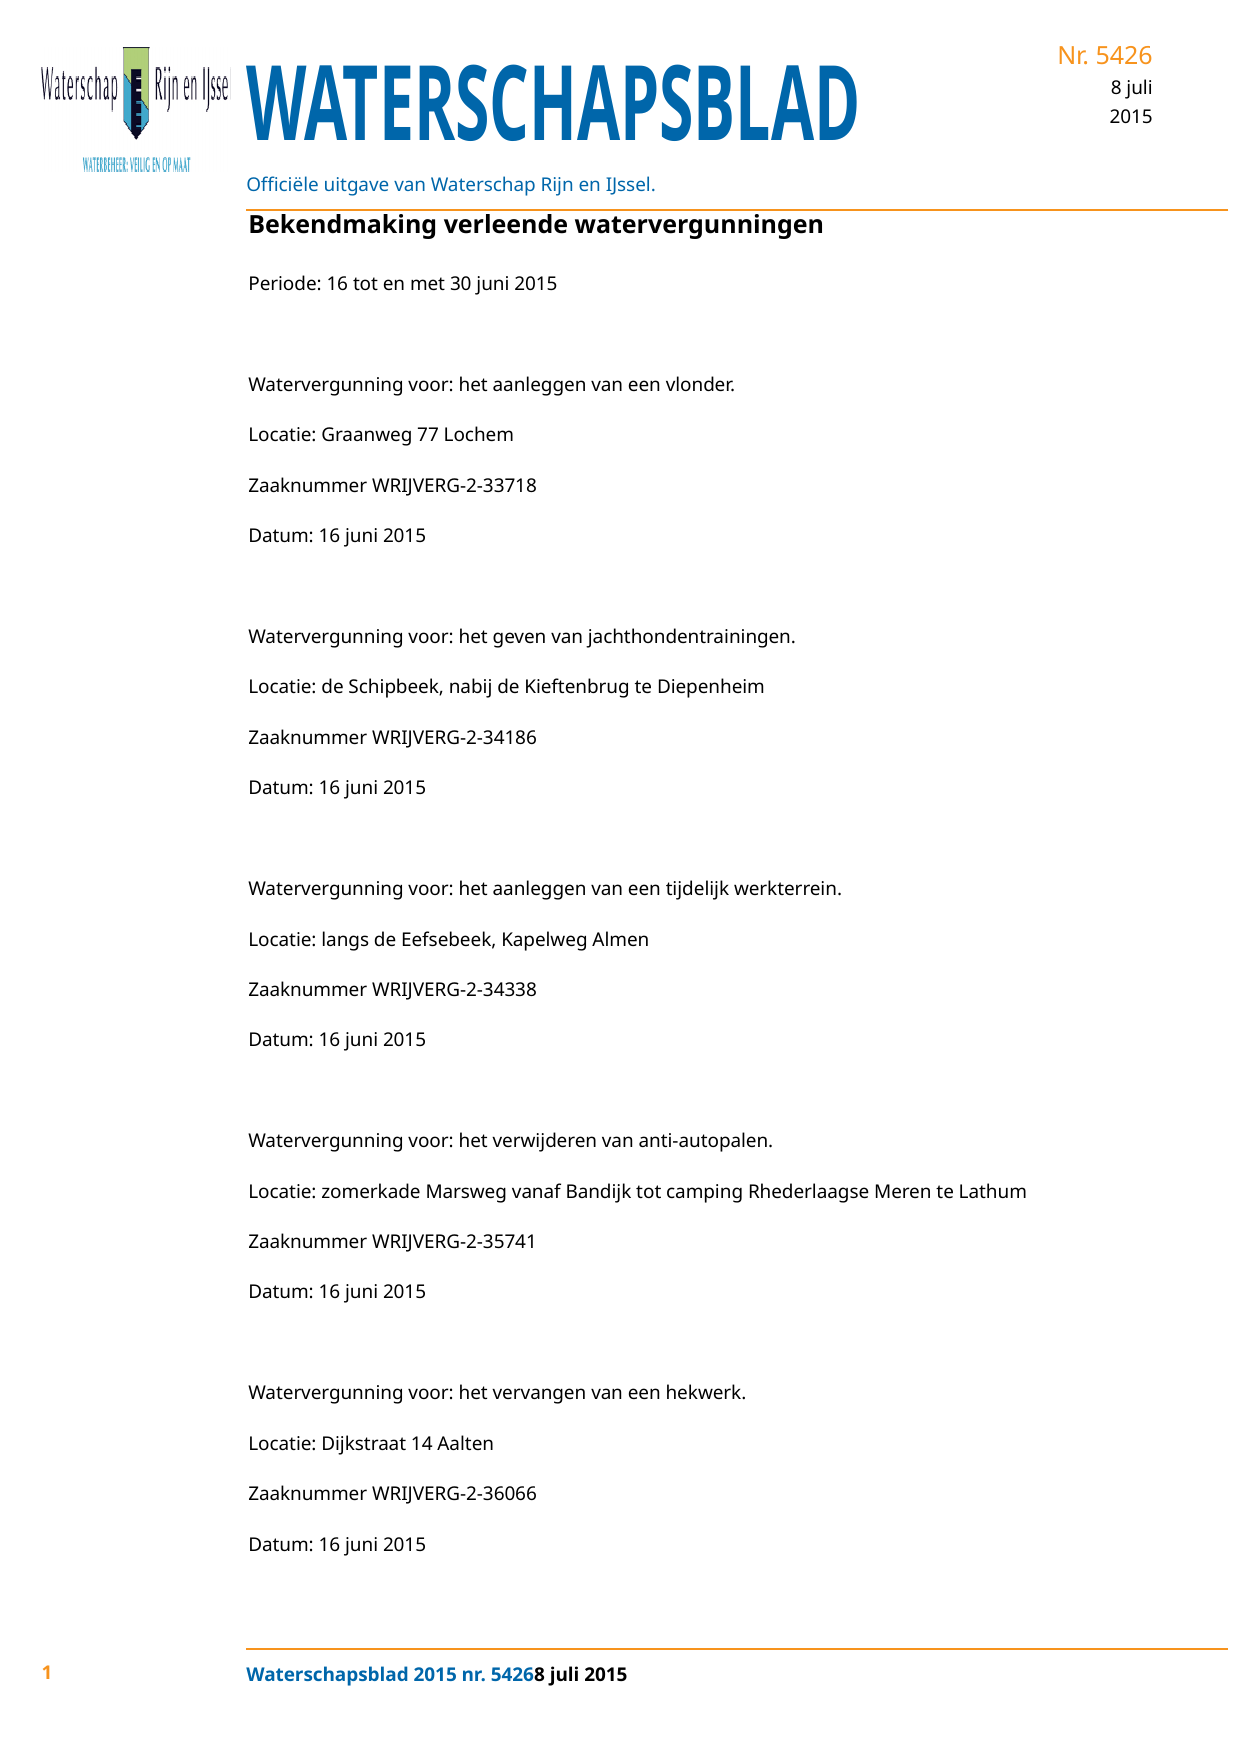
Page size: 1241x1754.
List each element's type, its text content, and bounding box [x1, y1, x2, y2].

text Datum: 16 juni 2015 [248, 774, 1152, 800]
text Watervergunning voor: het vervangen van een hekwerk. [248, 1379, 1152, 1405]
text Locatie: Dijkstraat 14 Aalten [248, 1430, 1152, 1456]
text Bekendmaking verleende watervergunningen [248, 211, 1152, 241]
text Watervergunning voor: het geven van jachthondentrainingen. [248, 623, 1152, 649]
text Locatie: langs de Eefsebeek, Kapelweg Almen [248, 926, 1152, 951]
text Datum: 16 juni 2015 [248, 1279, 1152, 1304]
text Datum: 16 juni 2015 [248, 1027, 1152, 1052]
text Watervergunning voor: het aanleggen van een vlonder. [248, 371, 1152, 397]
text Locatie: Graanweg 77 Lochem [248, 422, 1152, 447]
text Zaaknummer WRIJVERG-2-34186 [248, 724, 1152, 750]
picture [41, 47, 231, 172]
text Locatie: de Schipbeek, nabij de Kieftenbrug te Diepenheim [248, 674, 1152, 699]
text Watervergunning voor: het aanleggen van een tijdelijk werkterrein. [248, 875, 1152, 901]
text Zaaknummer WRIJVERG-2-33718 [248, 472, 1152, 498]
text Zaaknummer WRIJVERG-2-35741 [248, 1228, 1152, 1254]
text Datum: 16 juni 2015 [248, 1531, 1152, 1556]
text Locatie: zomerkade Marsweg vanaf Bandijk tot camping Rhederlaagse Meren te Lathum [248, 1178, 1152, 1203]
text Watervergunning voor: het verwijderen van anti-autopalen. [248, 1127, 1152, 1153]
text Datum: 16 juni 2015 [248, 522, 1152, 548]
text Zaaknummer WRIJVERG-2-36066 [248, 1480, 1152, 1506]
text Zaaknummer WRIJVERG-2-34338 [248, 976, 1152, 1002]
text Periode: 16 tot en met 30 juni 2015 [248, 270, 1152, 296]
